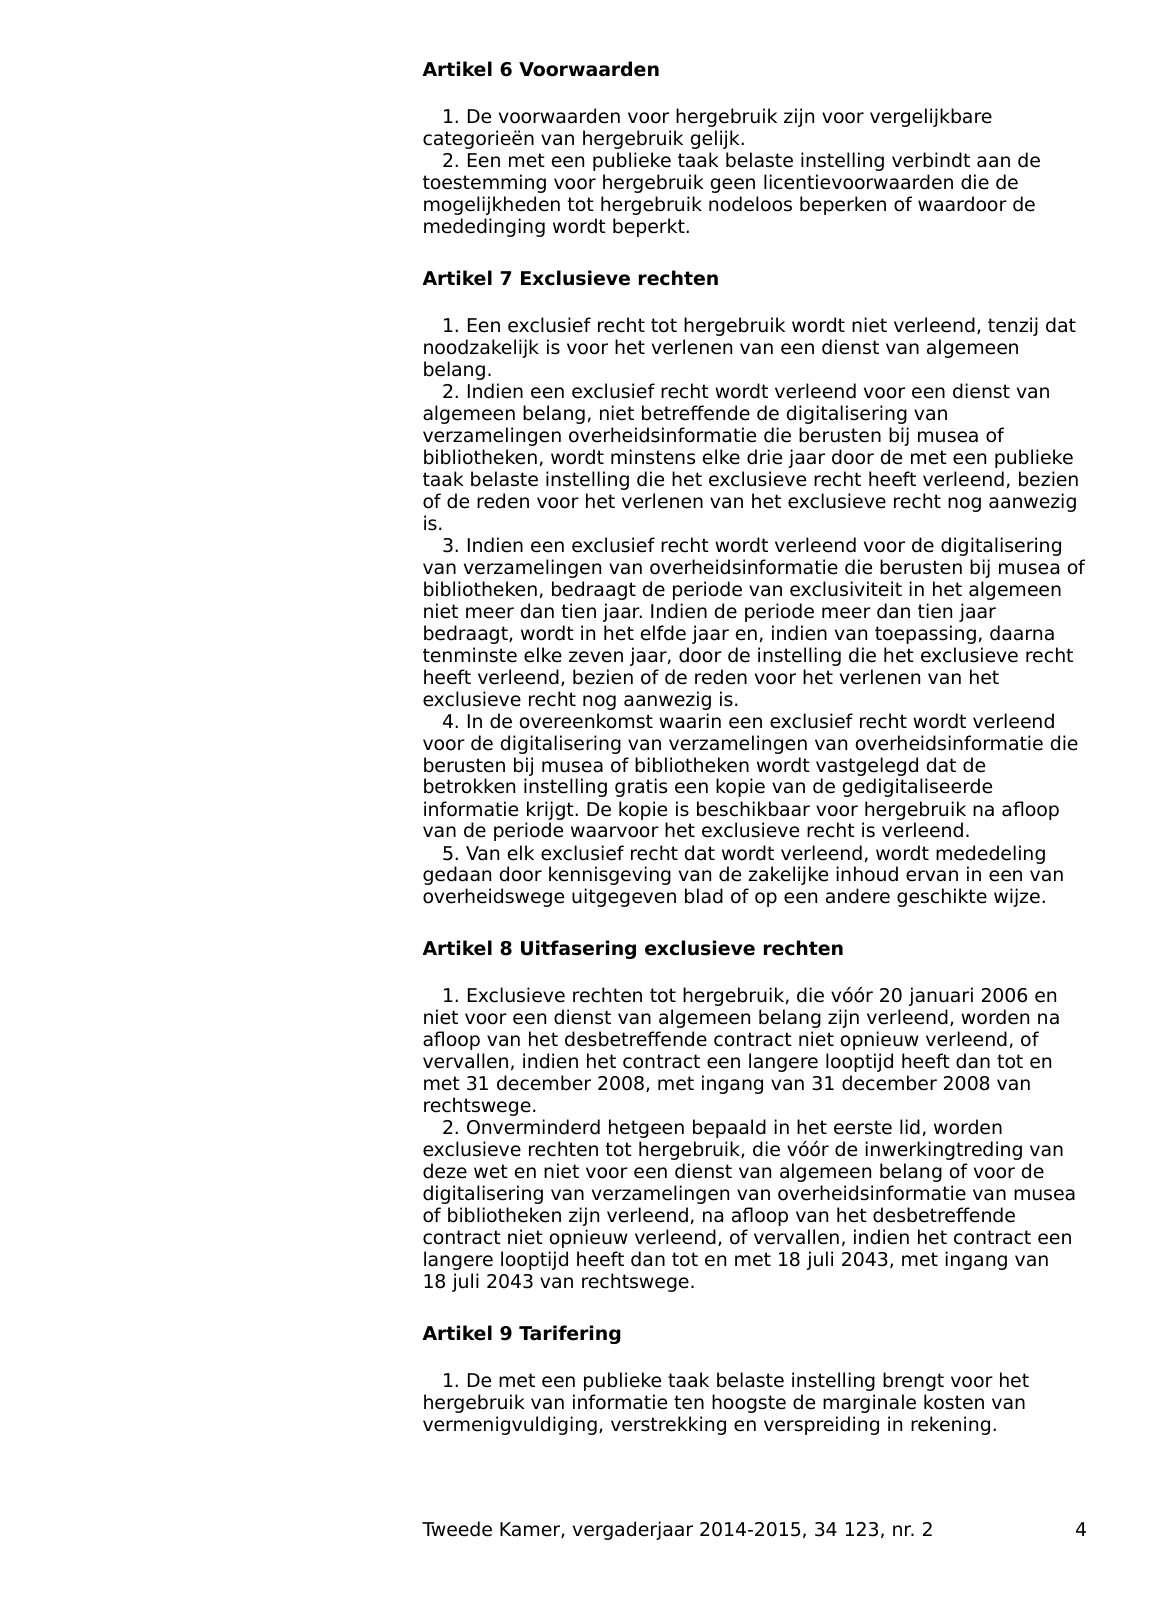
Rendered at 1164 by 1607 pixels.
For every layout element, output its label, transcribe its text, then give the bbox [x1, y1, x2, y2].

text 4. In de overeenkomst waarin een exclusief recht wordt verleend voor de digitalisering van verzamelingen van overheidsinformatie die berusten bij musea of bibliotheken wordt vastgelegd dat de betrokken instelling gratis een kopie van de gedigitaliseerde informatie krijgt. De kopie is beschikbaar voor hergebruik na afloop van de periode waarvoor het exclusieve recht is verleend. [422, 711, 1087, 842]
subtitle Artikel 6 Voorwaarden [422, 59, 1087, 81]
text 2. Onverminderd hetgeen bepaald in het eerste lid, worden exclusieve rechten tot hergebruik, die vóór de inwerkingtreding van deze wet en niet voor een dienst van algemeen belang of voor de digitalisering van verzamelingen van overheidsinformatie van musea of bibliotheken zijn verleend, na afloop van het desbetreffende contract niet opnieuw verleend, of vervallen, indien het contract een langere looptijd heeft dan tot en met 18 juli 2043, met ingang van 18 juli 2043 van rechtswege. [422, 1117, 1087, 1293]
text 2. Een met een publieke taak belaste instelling verbindt aan de toestemming voor hergebruik geen licentievoorwaarden die de mogelijkheden tot hergebruik nodeloos beperken of waardoor de mededinging wordt beperkt. [422, 150, 1087, 238]
text 2. Indien een exclusief recht wordt verleend voor een dienst van algemeen belang, niet betreffende de digitalisering van verzamelingen overheidsinformatie die berusten bij musea of bibliotheken, wordt minstens elke drie jaar door de met een publieke taak belaste instelling die het exclusieve recht heeft verleend, bezien of de reden voor het verlenen van het exclusieve recht nog aanwezig is. [422, 381, 1087, 535]
text 5. Van elk exclusief recht dat wordt verleend, wordt mededeling gedaan door kennisgeving van de zakelijke inhoud ervan in een van overheidswege uitgegeven blad of op een andere geschikte wijze. [422, 842, 1087, 908]
subtitle Artikel 9 Tarifering [422, 1323, 1087, 1345]
text 3. Indien een exclusief recht wordt verleend voor de digitalisering van verzamelingen van overheidsinformatie die berusten bij musea of bibliotheken, bedraagt de periode van exclusiviteit in het algemeen niet meer dan tien jaar. Indien de periode meer dan tien jaar bedraagt, wordt in het elfde jaar en, indien van toepassing, daarna tenminste elke zeven jaar, door de instelling die het exclusieve recht heeft verleend, bezien of de reden voor het verlenen van het exclusieve recht nog aanwezig is. [422, 535, 1087, 711]
text 1. Een exclusief recht tot hergebruik wordt niet verleend, tenzij dat noodzakelijk is voor het verlenen van een dienst van algemeen belang. [422, 315, 1087, 381]
subtitle Artikel 7 Exclusieve rechten [422, 268, 1087, 290]
text 1. De voorwaarden voor hergebruik zijn voor vergelijkbare categorieën van hergebruik gelijk. [422, 106, 1087, 150]
text 1. De met een publieke taak belaste instelling brengt voor het hergebruik van informatie ten hoogste de marginale kosten van vermenigvuldiging, verstrekking en verspreiding in rekening. [422, 1370, 1087, 1436]
text 1. Exclusieve rechten tot hergebruik, die vóór 20 januari 2006 en niet voor een dienst van algemeen belang zijn verleend, worden na afloop van het desbetreffende contract niet opnieuw verleend, of vervallen, indien het contract een langere looptijd heeft dan tot en met 31 december 2008, met ingang van 31 december 2008 van rechtswege. [422, 985, 1087, 1117]
subtitle Artikel 8 Uitfasering exclusieve rechten [422, 938, 1087, 960]
